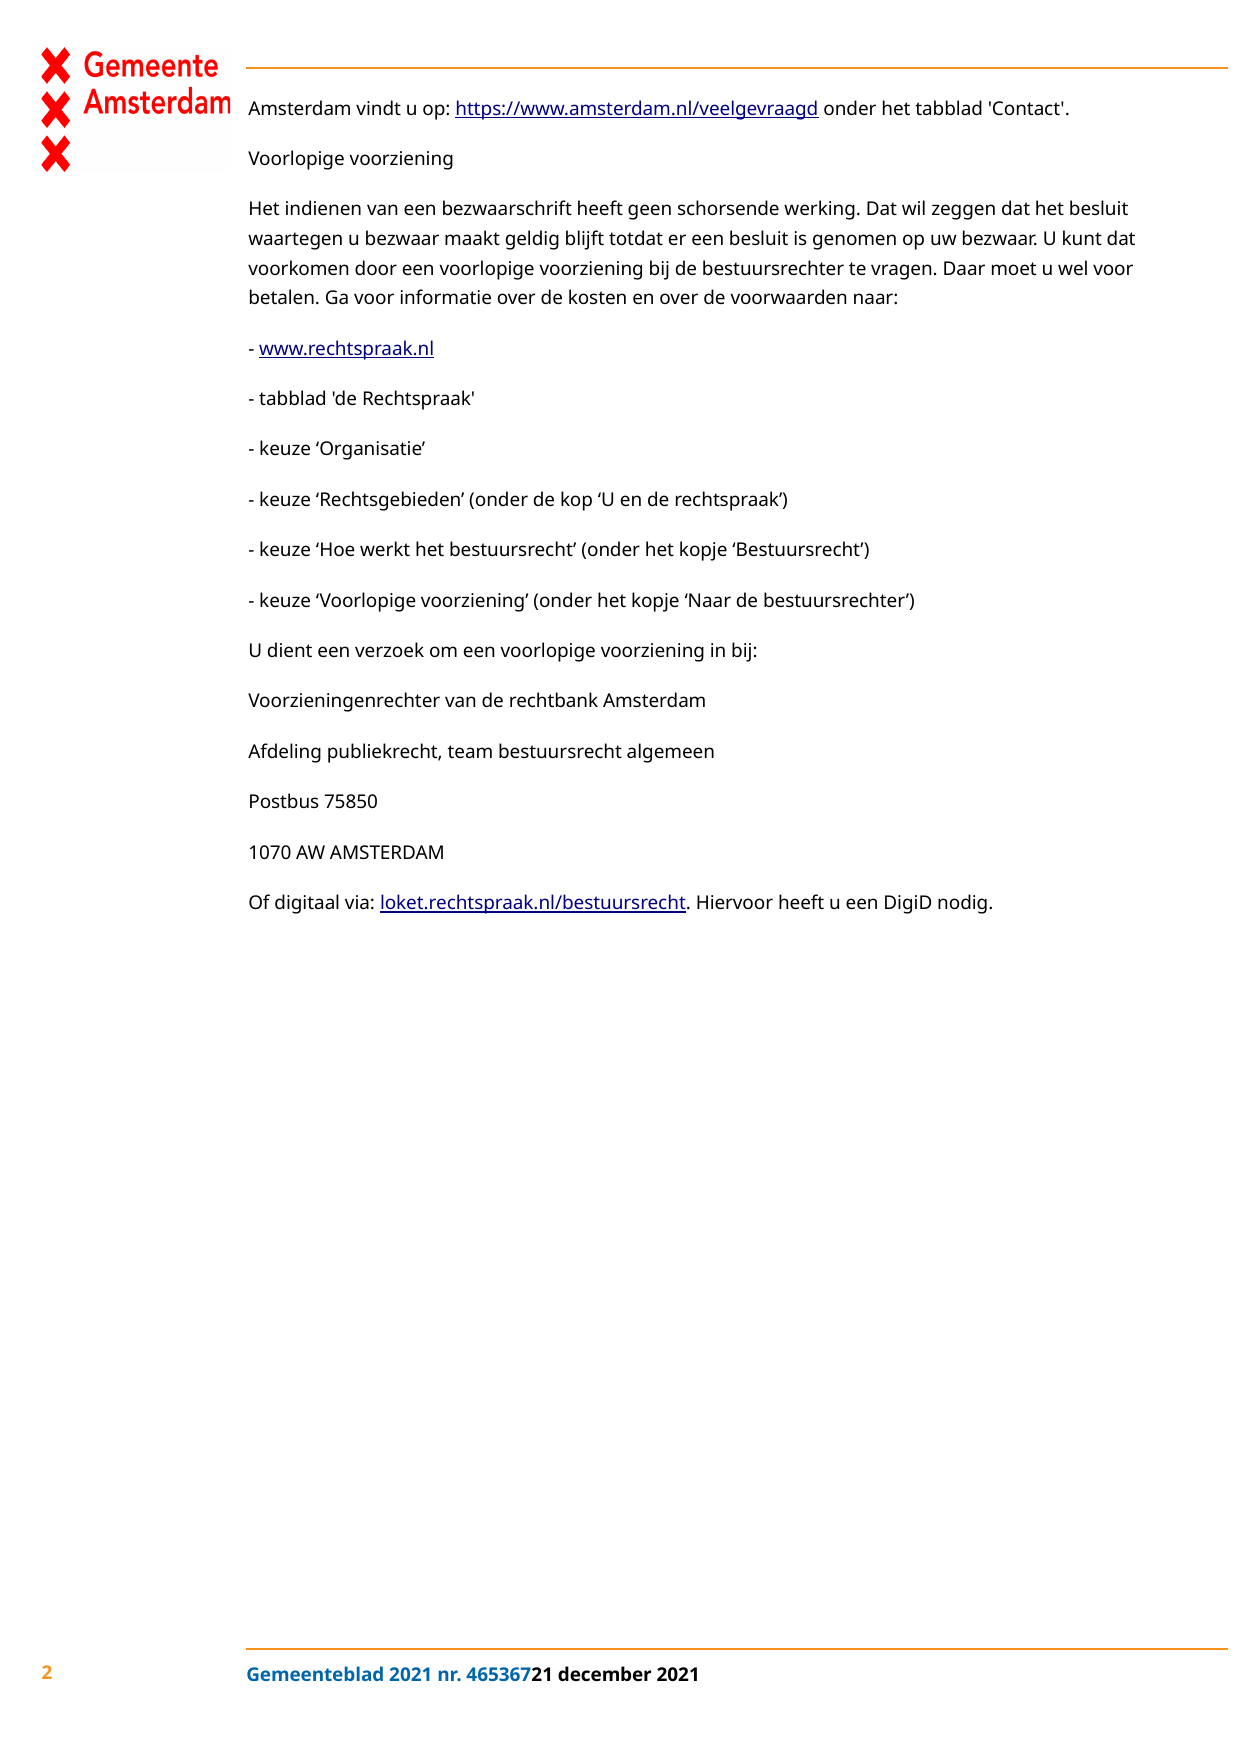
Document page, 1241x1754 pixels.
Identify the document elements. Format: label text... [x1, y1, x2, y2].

text Postbus 75850 [248, 788, 1152, 814]
text Voorzieningenrechter van de rechtbank Amsterdam [248, 688, 1152, 713]
picture [41, 47, 231, 172]
text Afdeling publiekrecht, team bestuursrecht algemeen [248, 738, 1152, 764]
text U dient een verzoek om een voorlopige voorziening in bij: [248, 637, 1152, 663]
text - www.rechtspraak.nl [248, 335, 1152, 361]
text Het indienen van een bezwaarschrift heeft geen schorsende werking. Dat wil zeggen dat het besluit waartegen u bezwaar maakt geldig blijft totdat er een besluit is genomen op uw bezwaar. U kunt dat voorkomen door een voorlopige voorziening bij de bestuursrechter te vragen. Daar moet u wel voor betalen. Ga voor informatie over de kosten en over de voorwaarden naar: [248, 196, 1152, 310]
text - keuze ‘Hoe werkt het bestuursrecht’ (onder het kopje ‘Bestuursrecht’) [248, 536, 1152, 562]
text Of digitaal via: loket.rechtspraak.nl/bestuursrecht. Hiervoor heeft u een DigiD nodig. [248, 889, 1152, 915]
text 1070 AW AMSTERDAM [248, 839, 1152, 865]
text - keuze ‘Rechtsgebieden’ (onder de kop ‘U en de rechtspraak’) [248, 486, 1152, 512]
text - tabblad 'de Rechtspraak' [248, 385, 1152, 411]
text Amsterdam vindt u op: https://www.amsterdam.nl/veelgevraagd onder het tabblad 'Contact'. [248, 95, 1152, 121]
text - keuze ‘Organisatie’ [248, 436, 1152, 461]
text Voorlopige voorziening [248, 145, 1152, 171]
text - keuze ‘Voorlopige voorziening’ (onder het kopje ‘Naar de bestuursrechter’) [248, 587, 1152, 613]
